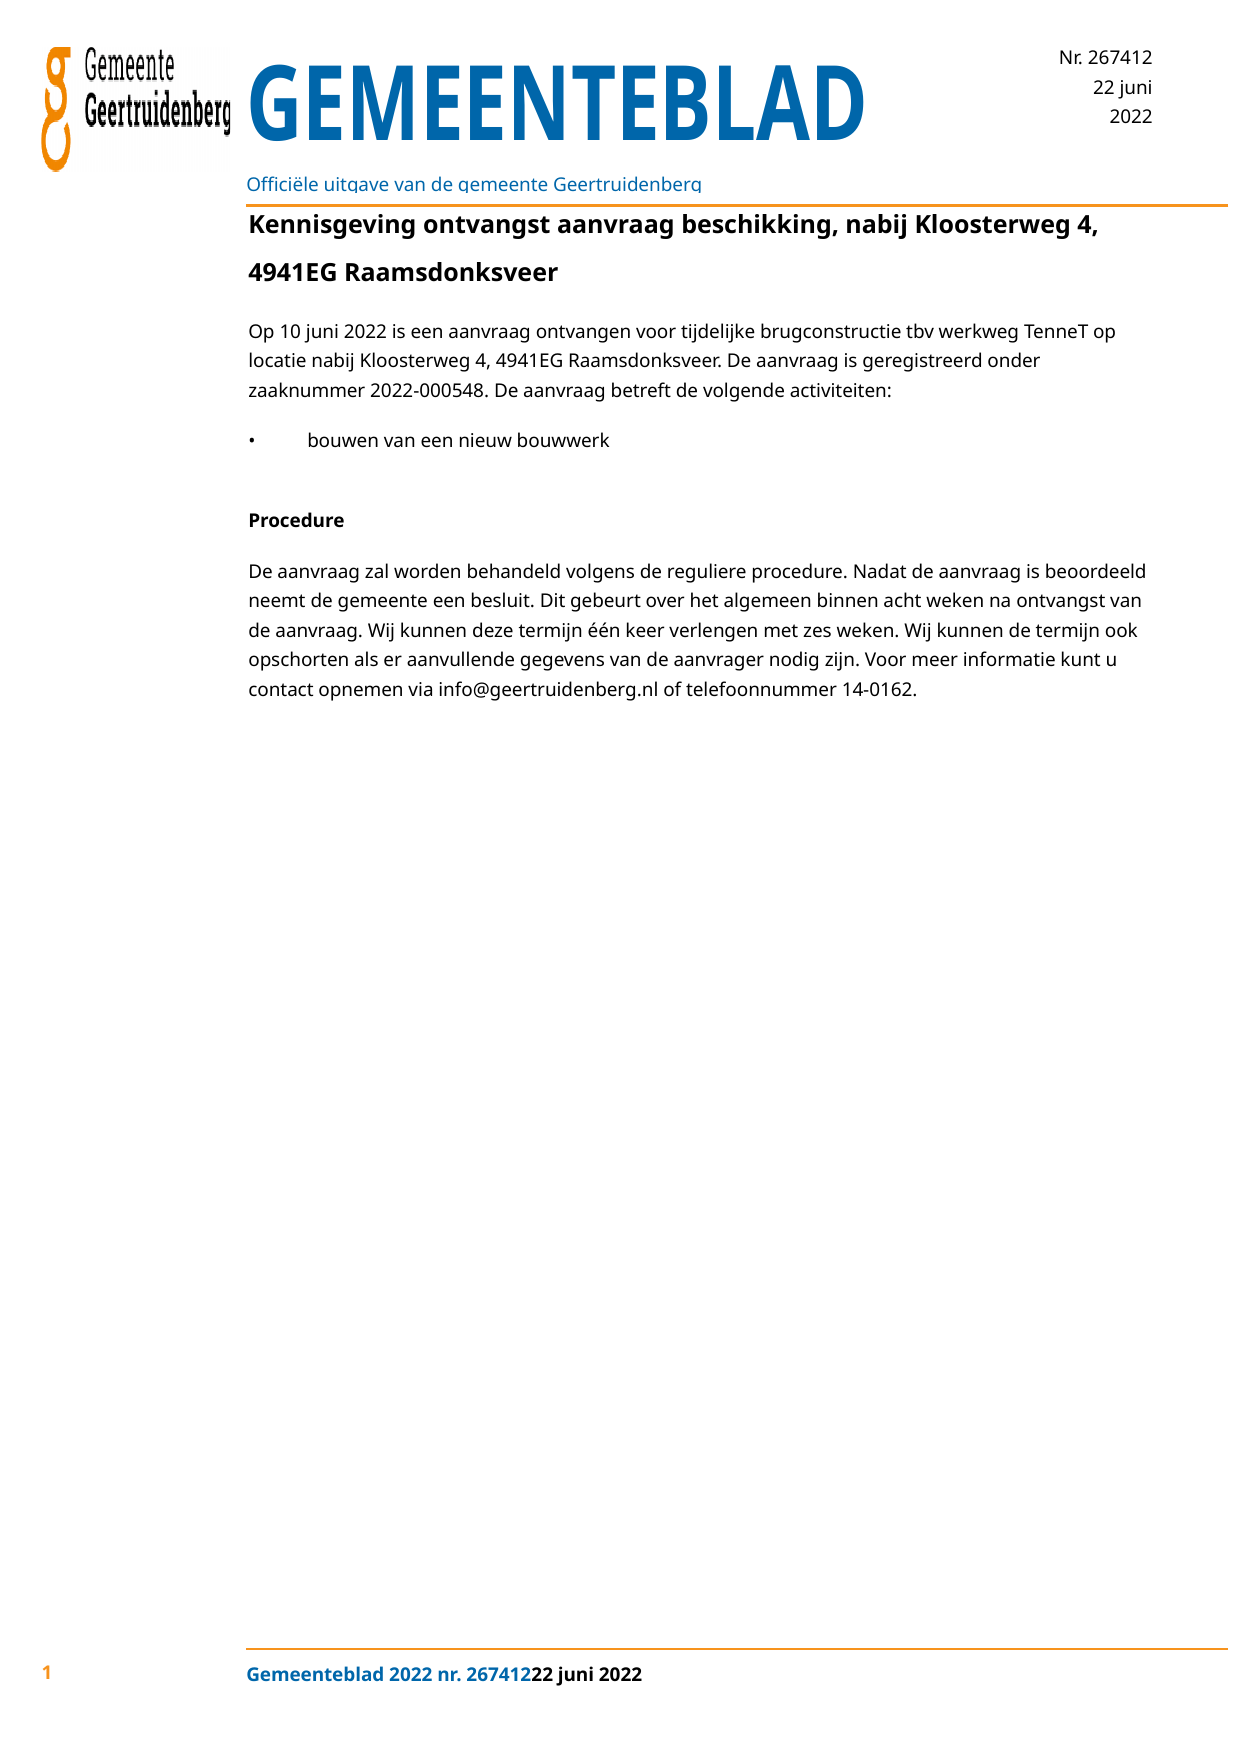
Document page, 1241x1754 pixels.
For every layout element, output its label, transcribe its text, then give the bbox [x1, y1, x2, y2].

list bouwen van een nieuw bouwwerk [248, 427, 1152, 453]
text Op 10 juni 2022 is een aanvraag ontvangen voor tijdelijke brugconstructie tbv werkweg TenneT op locatie nabij Kloosterweg 4, 4941EG Raamsdonksveer. De aanvraag is geregistreerd onder zaaknummer 2022-000548. De aanvraag betreft de volgende activiteiten: [248, 318, 1152, 403]
text Procedure [248, 507, 1152, 533]
text De aanvraag zal worden behandeld volgens de reguliere procedure. Nadat de aanvraag is beoordeeld neemt de gemeente een besluit. Dit gebeurt over het algemeen binnen acht weken na ontvangst van de aanvraag. Wij kunnen deze termijn één keer verlengen met zes weken. Wij kunnen de termijn ook opschorten als er aanvullende gegevens van de aanvrager nodig zijn. Voor meer informatie kunt u contact opnemen via info@geertruidenberg.nl of telefoonnummer 14-0162. [248, 558, 1152, 702]
picture [41, 47, 231, 172]
text Kennisgeving ontvangst aanvraag beschikking, nabij Kloosterweg 4, 4941EG Raamsdonksveer [248, 207, 1152, 288]
